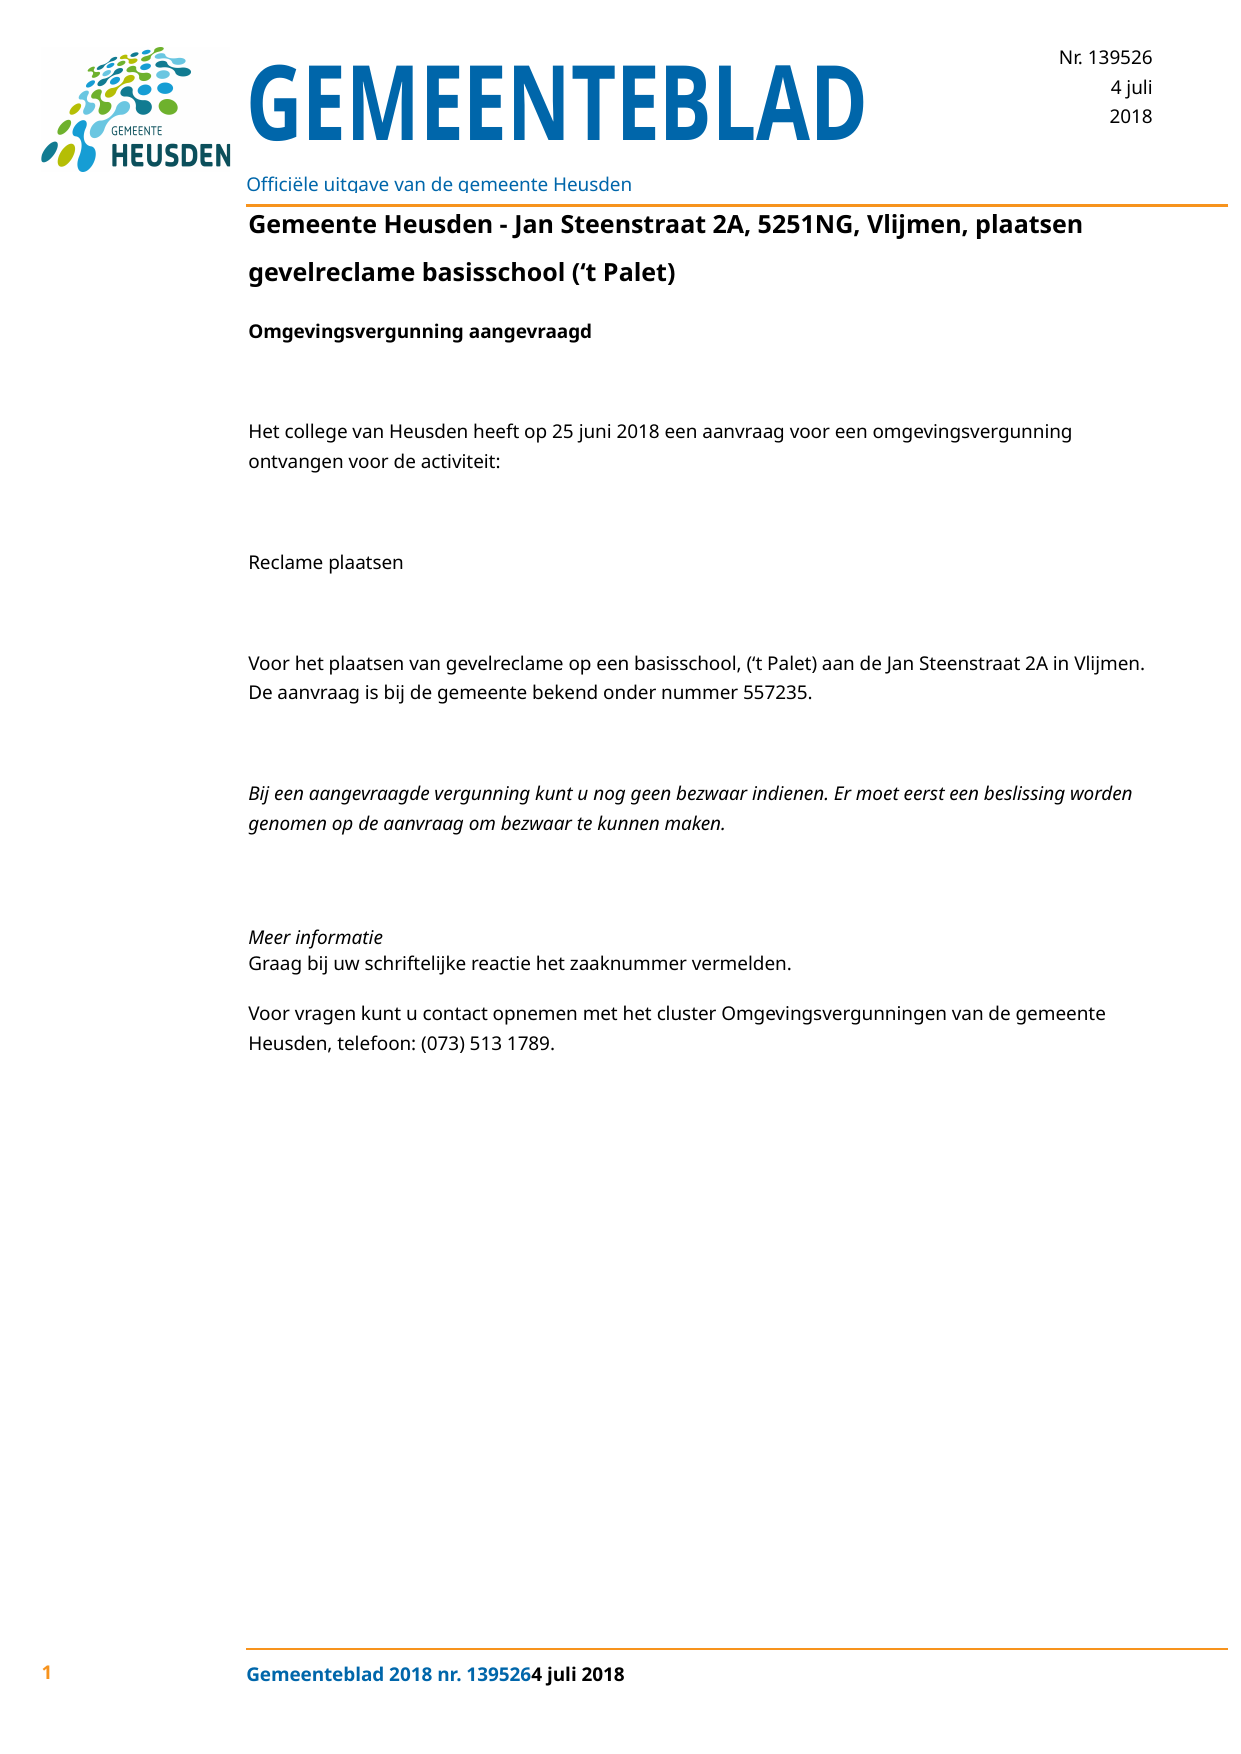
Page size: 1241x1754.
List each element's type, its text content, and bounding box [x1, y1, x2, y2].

picture [41, 47, 231, 172]
text Bij een aangevraagde vergunning kunt u nog geen bezwaar indienen. Er moet eerst een beslissing worden genomen op de aanvraag om bezwaar te kunnen maken. [248, 780, 1152, 836]
text Graag bij uw schriftelijke reactie het zaaknummer vermelden. [248, 950, 1152, 976]
text Omgevingsvergunning aangevraagd [248, 318, 1152, 344]
text Reclame plaatsen [248, 549, 1152, 575]
text Meer informatie [248, 924, 1152, 950]
text Voor vragen kunt u contact opnemen met het cluster Omgevingsvergunningen van de gemeente Heusden, telefoon: (073) 513 1789. [248, 1001, 1152, 1056]
text Het college van Heusden heeft op 25 juni 2018 een aanvraag voor een omgevingsvergunning ontvangen voor de activiteit: [248, 419, 1152, 474]
text Gemeente Heusden - Jan Steenstraat 2A, 5251NG, Vlijmen, plaatsen gevelreclame basisschool (‘t Palet) [248, 207, 1152, 288]
text Voor het plaatsen van gevelreclame op een basisschool, (‘t Palet) aan de Jan Steenstraat 2A in Vlijmen. De aanvraag is bij de gemeente bekend onder nummer 557235. [248, 650, 1152, 705]
